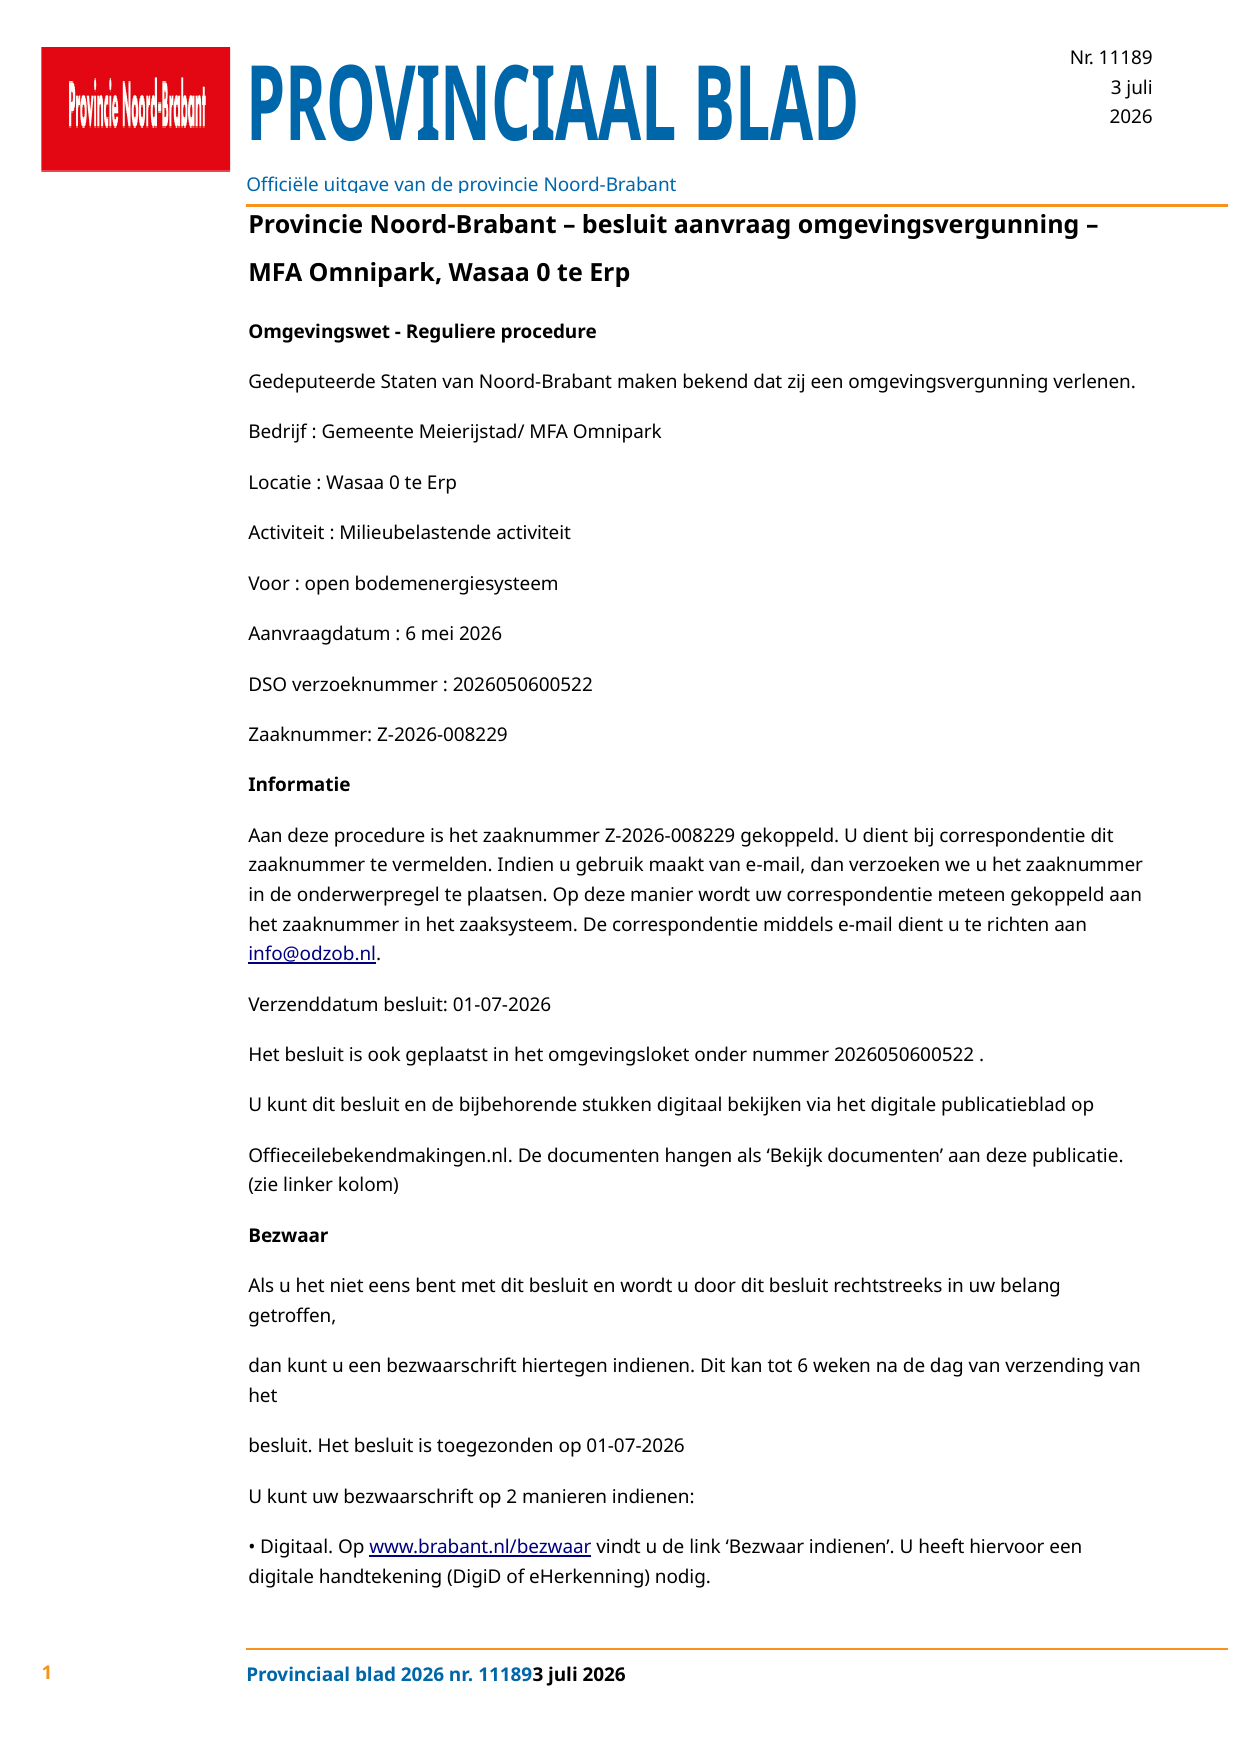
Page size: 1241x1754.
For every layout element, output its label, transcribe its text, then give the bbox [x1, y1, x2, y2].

text Omgevingswet - Reguliere procedure [248, 318, 1152, 344]
text Voor : open bodemenergiesysteem [248, 570, 1152, 596]
text Verzenddatum besluit: 01-07-2026 [248, 991, 1152, 1017]
text Aan deze procedure is het zaaknummer Z-2026-008229 gekoppeld. U dient bij correspondentie dit zaaknummer te vermelden. Indien u gebruik maakt van e-mail, dan verzoeken we u het zaaknummer in de onderwerpregel te plaatsen. Op deze manier wordt uw correspondentie meteen gekoppeld aan het zaaknummer in het zaaksysteem. De correspondentie middels e-mail dient u te richten aan info@odzob.nl. [248, 822, 1152, 966]
picture [41, 47, 231, 172]
text Informatie [248, 772, 1152, 797]
text Provincie Noord-Brabant – besluit aanvraag omgevingsvergunning – ​ MFA Omnipark, Wasaa 0 te Erp [248, 207, 1152, 288]
text DSO verzoeknummer : 2026050600522 [248, 671, 1152, 697]
text Het besluit is ook geplaatst in het omgevingsloket onder nummer 2026050600522 . [248, 1041, 1152, 1067]
text dan kunt u een bezwaarschrift hiertegen indienen. Dit kan tot 6 weken na de dag van verzending van het [248, 1352, 1152, 1408]
text U kunt dit besluit en de bijbehorende stukken digitaal bekijken via het digitale publicatieblad op [248, 1092, 1152, 1117]
text Bedrijf : ​Gemeente Meierijstad/ MFA Omnipark [248, 419, 1152, 444]
text Bezwaar [248, 1222, 1152, 1248]
text Offieceilebekendmakingen.nl. De documenten hangen als ‘Bekijk documenten’ aan deze publicatie. (zie linker kolom) [248, 1142, 1152, 1197]
text Als u het niet eens bent met dit besluit en wordt u door dit besluit rechtstreeks in uw belang getroffen, [248, 1272, 1152, 1328]
text besluit. Het besluit is toegezonden op 01-07-2026 [248, 1432, 1152, 1458]
text Aanvraagdatum : 6 mei 2026 [248, 620, 1152, 646]
text Zaaknummer: Z-2026-008229 [248, 721, 1152, 747]
text Activiteit : Milieubelastende activiteit [248, 519, 1152, 545]
text • Digitaal. Op www.brabant.nl/bezwaar vindt u de link ‘Bezwaar indienen’. U heeft hiervoor een digitale handtekening (DigiD of eHerkenning) nodig. [248, 1533, 1152, 1589]
text Locatie : Wasaa 0 te Erp [248, 469, 1152, 495]
text Gedeputeerde Staten van Noord-Brabant maken bekend dat zij een omgevingsvergunning verlenen. [248, 368, 1152, 394]
text U kunt uw bezwaarschrift op 2 manieren indienen: [248, 1483, 1152, 1509]
